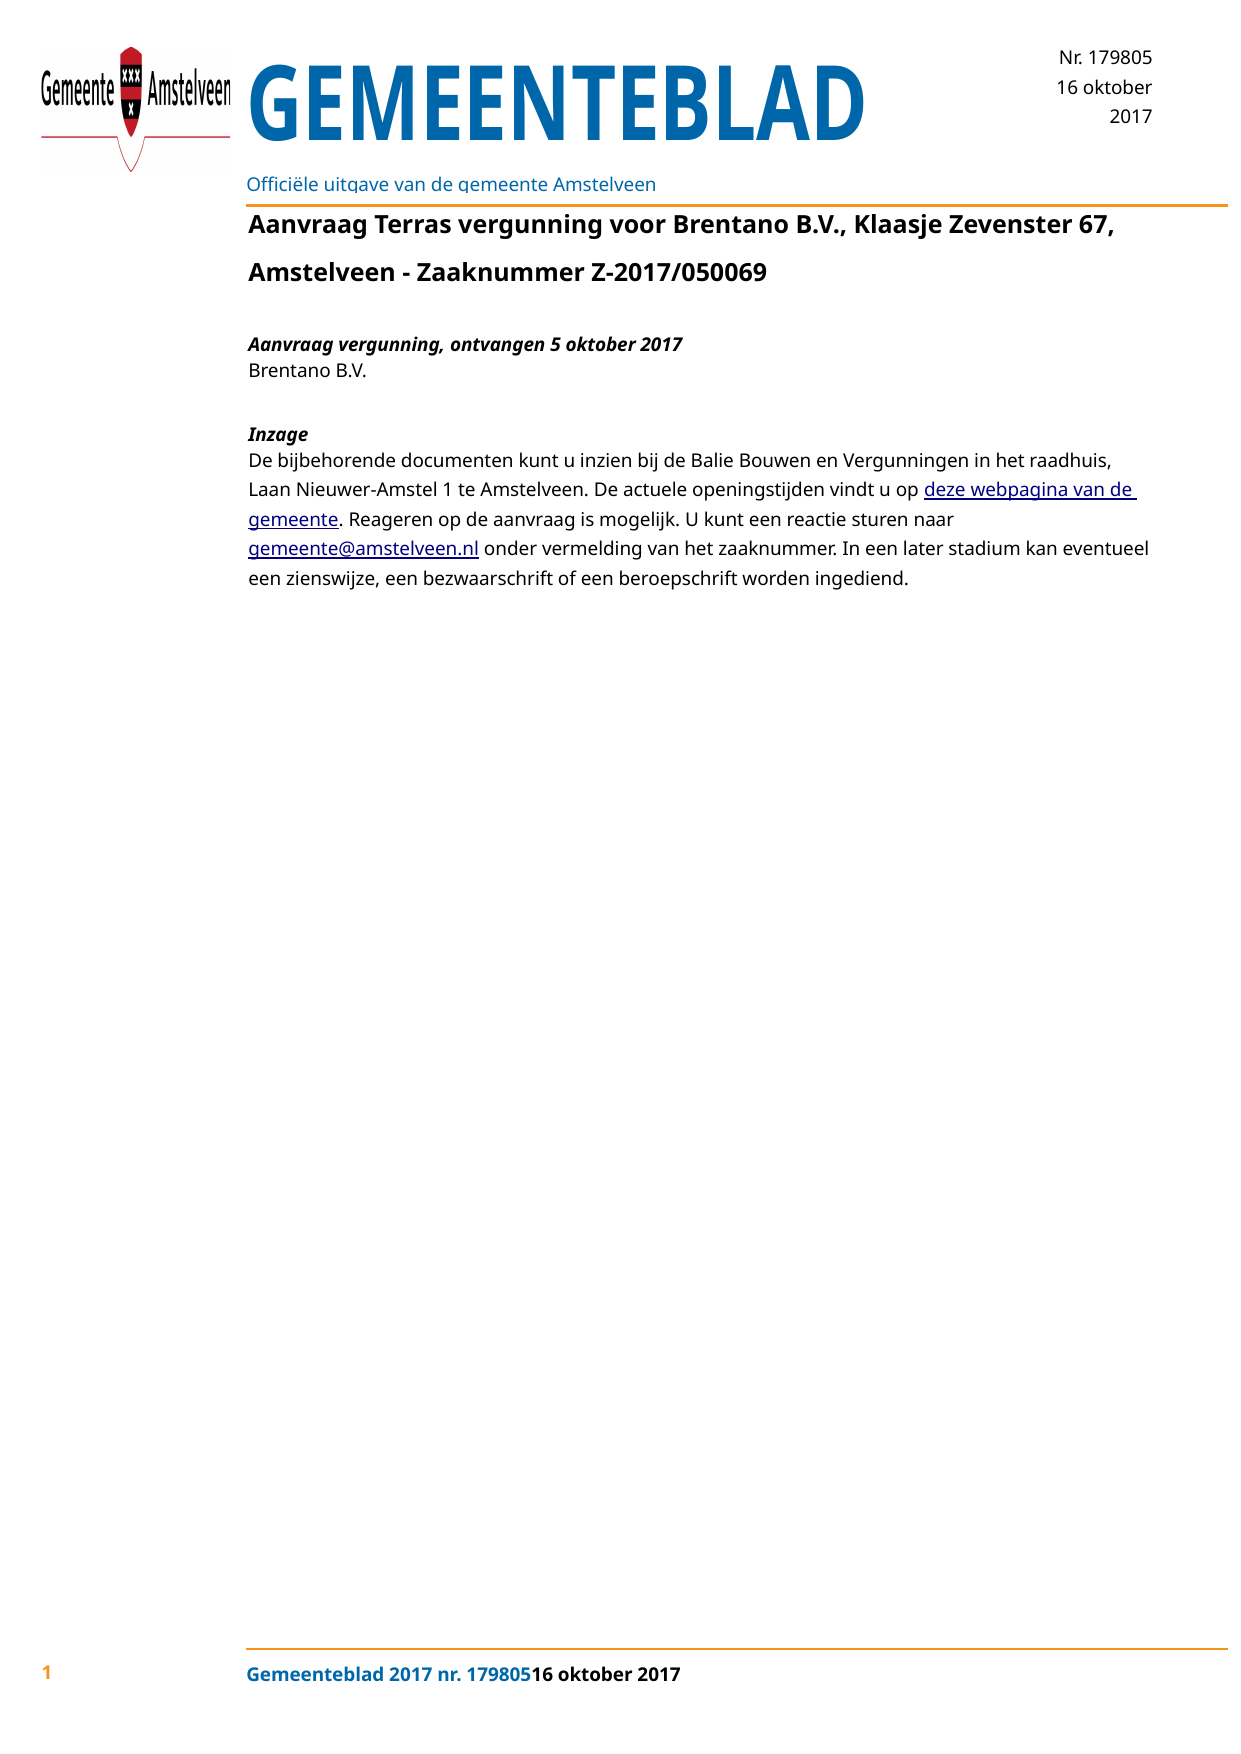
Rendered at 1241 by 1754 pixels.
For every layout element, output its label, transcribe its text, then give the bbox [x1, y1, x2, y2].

picture [41, 47, 231, 172]
text Aanvraag Terras vergunning voor Brentano B.V., Klaasje Zevenster 67, Amstelveen - Zaaknummer Z-2017/050069 [248, 207, 1152, 288]
text Aanvraag vergunning, ontvangen 5 oktober 2017 [248, 331, 1152, 357]
text Brentano B.V. [248, 357, 1152, 383]
text De bijbehorende documenten kunt u inzien bij de Balie Bouwen en Vergunningen in het raadhuis, Laan Nieuwer-Amstel 1 te Amstelveen. De actuele openingstijden vindt u op deze webpagina van de gemeente. Reageren op de aanvraag is mogelijk. U kunt een reactie sturen naar gemeente@amstelveen.nl onder vermelding van het zaaknummer. In een later stadium kan eventueel een zienswijze, een bezwaarschrift of een beroepschrift worden ingediend. [248, 447, 1152, 591]
text Inzage [248, 421, 1152, 447]
